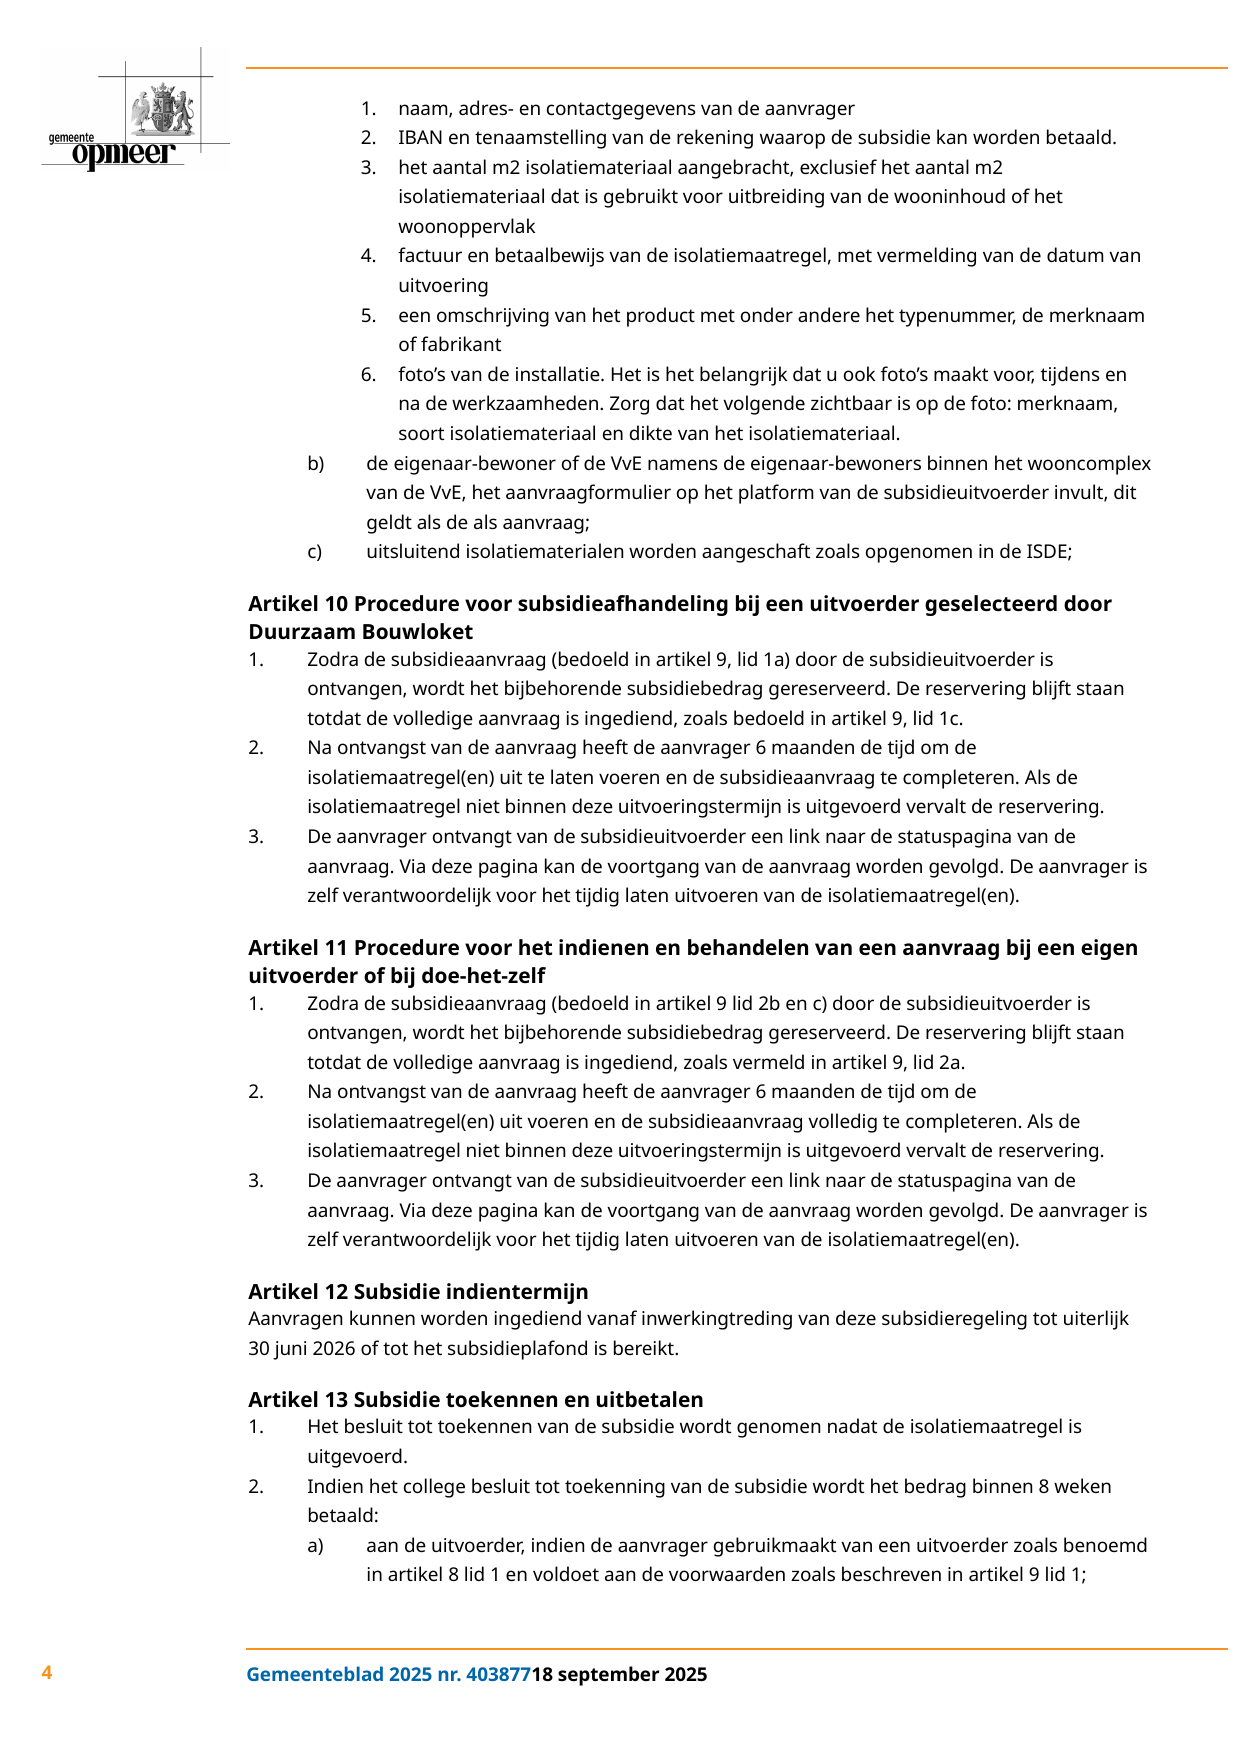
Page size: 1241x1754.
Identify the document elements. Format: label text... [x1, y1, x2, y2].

list Na ontvangst van de aanvraag heeft de aanvrager 6 maanden de tijd om de isolatiemaatregel(en) uit voeren en de subsidieaanvraag volledig te completeren. Als de isolatiemaatregel niet binnen deze uitvoeringstermijn is uitgevoerd vervalt de reservering. [248, 1078, 1152, 1163]
list Het besluit tot toekennen van de subsidie wordt genomen nadat de isolatiemaatregel is uitgevoerd. [248, 1414, 1152, 1469]
list de eigenaar-bewoner of de VvE namens de eigenaar-bewoners binnen het wooncomplex van de VvE, het aanvraagformulier op het platform van de subsidieuitvoerder invult, dit geldt als de als aanvraag; [307, 450, 1152, 535]
text Artikel 11 Procedure voor het indienen en behandelen van een aanvraag bij een eigen uitvoerder of bij doe-het-zelf [248, 933, 1152, 990]
list IBAN en tenaamstelling van de rekening waarop de subsidie kan worden betaald. [361, 124, 1152, 150]
list De aanvrager ontvangt van de subsidieuitvoerder een link naar de statuspagina van de aanvraag. Via deze pagina kan de voortgang van de aanvraag worden gevolgd. De aanvrager is zelf verantwoordelijk voor het tijdig laten uitvoeren van de isolatiemaatregel(en). [248, 823, 1152, 908]
list De aanvrager ontvangt van de subsidieuitvoerder een link naar de statuspagina van de aanvraag. Via deze pagina kan de voortgang van de aanvraag worden gevolgd. De aanvrager is zelf verantwoordelijk voor het tijdig laten uitvoeren van de isolatiemaatregel(en). [248, 1167, 1152, 1252]
list Zodra de subsidieaanvraag (bedoeld in artikel 9, lid 1a) door de subsidieuitvoerder is ontvangen, wordt het bijbehorende subsidiebedrag gereserveerd. De reservering blijft staan totdat de volledige aanvraag is ingediend, zoals bedoeld in artikel 9, lid 1c. [248, 646, 1152, 731]
list foto’s van de installatie. Het is het belangrijk dat u ook foto’s maakt voor, tijdens en na de werkzaamheden. Zorg dat het volgende zichtbaar is op de foto: merknaam, soort isolatiemateriaal en dikte van het isolatiemateriaal. [361, 361, 1152, 446]
list Indien het college besluit tot toekenning van de subsidie wordt het bedrag binnen 8 weken betaald: [248, 1473, 1152, 1528]
list Na ontvangst van de aanvraag heeft de aanvrager 6 maanden de tijd om de isolatiemaatregel(en) uit te laten voeren en de subsidieaanvraag te completeren. Als de isolatiemaatregel niet binnen deze uitvoeringstermijn is uitgevoerd vervalt de reservering. [248, 734, 1152, 819]
list aan de uitvoerder, indien de aanvrager gebruikmaakt van een uitvoerder zoals benoemd in artikel 8 lid 1 en voldoet aan de voorwaarden zoals beschreven in artikel 9 lid 1; [307, 1532, 1152, 1587]
text Aanvragen kunnen worden ingediend vanaf inwerkingtreding van deze subsidieregeling tot uiterlijk 30 juni 2026 of tot het subsidieplafond is bereikt. [248, 1305, 1152, 1361]
list een omschrijving van het product met onder andere het typenummer, de merknaam of fabrikant [361, 302, 1152, 357]
text Artikel 13 Subsidie toekennen en uitbetalen [248, 1385, 1152, 1414]
list Zodra de subsidieaanvraag (bedoeld in artikel 9 lid 2b en c) door de subsidieuitvoerder is ontvangen, wordt het bijbehorende subsidiebedrag gereserveerd. De reservering blijft staan totdat de volledige aanvraag is ingediend, zoals vermeld in artikel 9, lid 2a. [248, 990, 1152, 1075]
list naam, adres- en contactgegevens van de aanvrager [361, 95, 1152, 121]
list factuur en betaalbewijs van de isolatiemaatregel, met vermelding van de datum van uitvoering [361, 243, 1152, 298]
list het aantal m2 isolatiemateriaal aangebracht, exclusief het aantal m2 isolatiemateriaal dat is gebruikt voor uitbreiding van de wooninhoud of het woonoppervlak [361, 154, 1152, 239]
text Artikel 12 Subsidie indientermijn [248, 1277, 1152, 1305]
picture [41, 47, 231, 172]
text Artikel 10 Procedure voor subsidieafhandeling bij een uitvoerder geselecteerd door Duurzaam Bouwloket [248, 589, 1152, 646]
list uitsluitend isolatiematerialen worden aangeschaft zoals opgenomen in de ISDE; [307, 538, 1152, 564]
